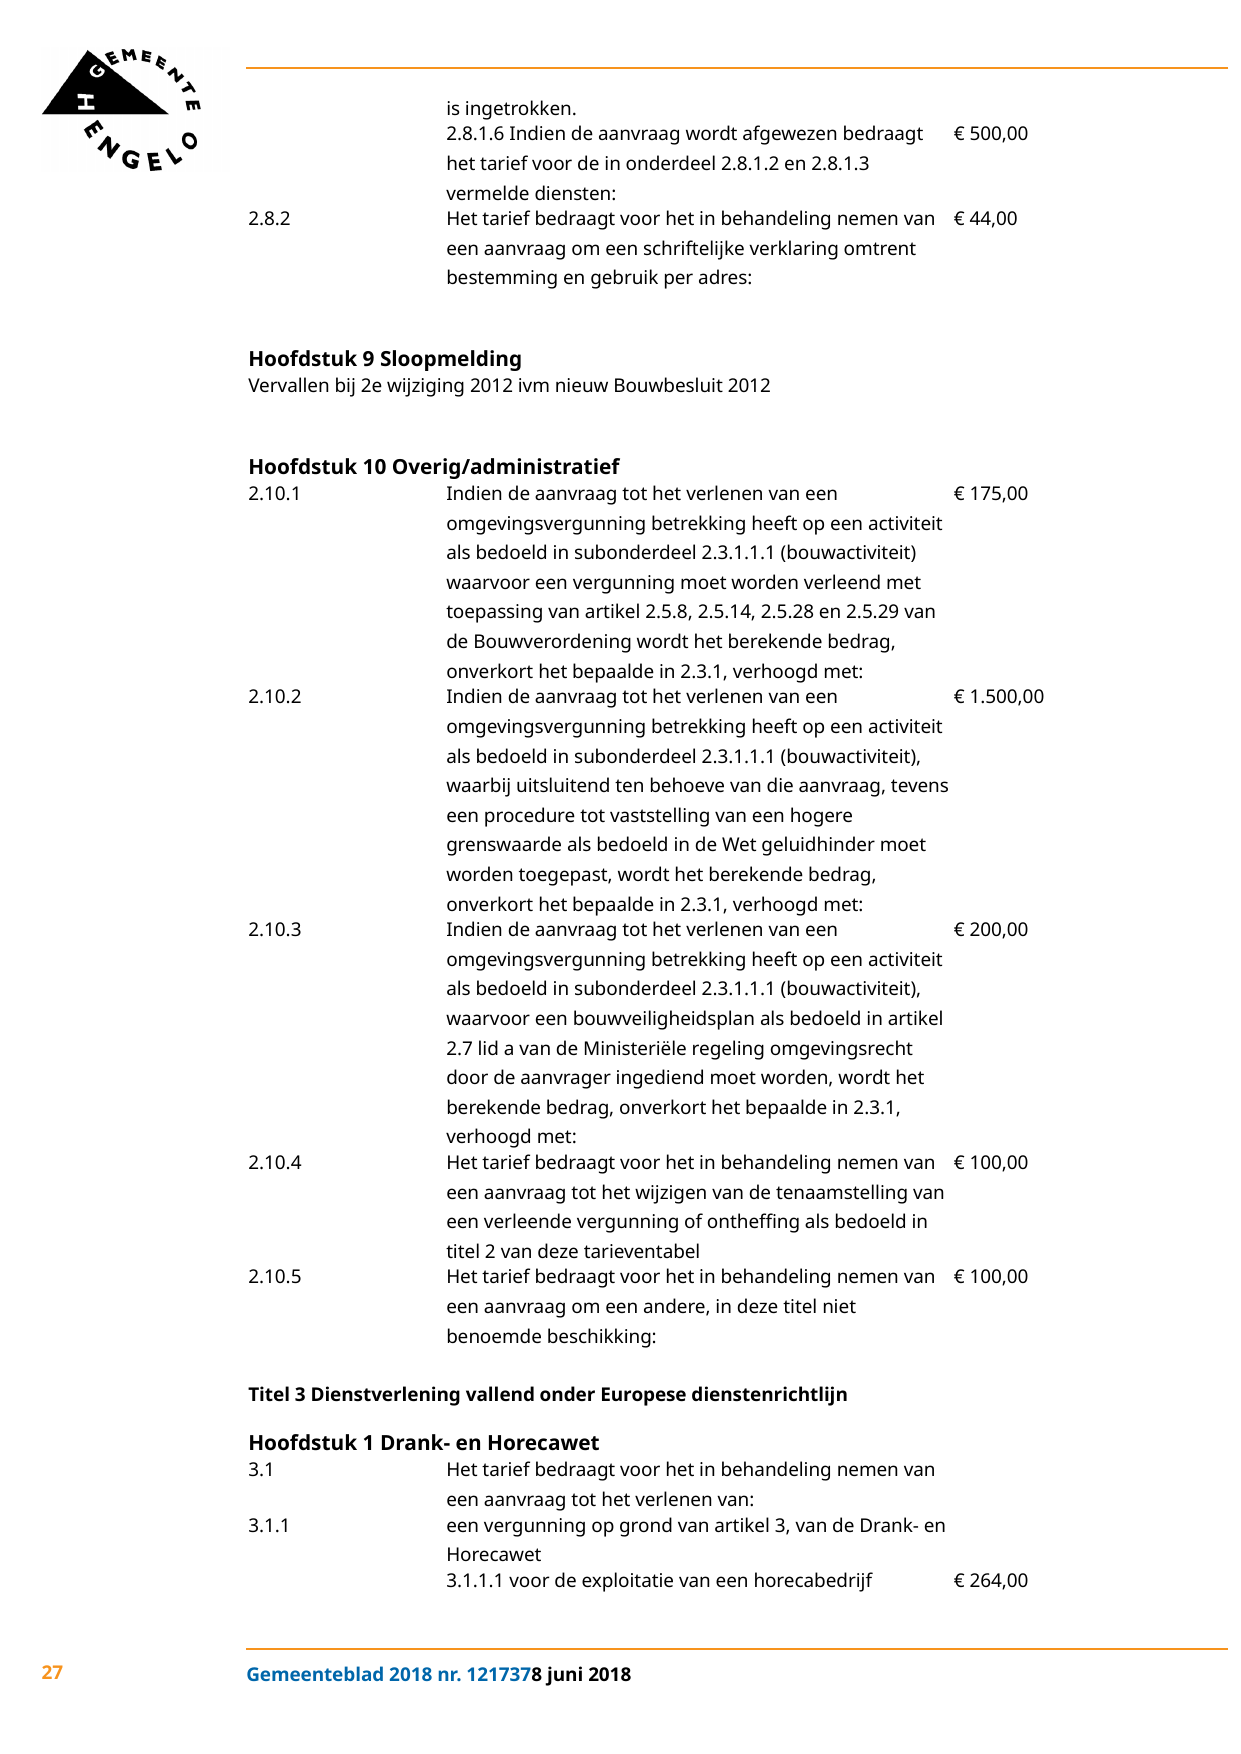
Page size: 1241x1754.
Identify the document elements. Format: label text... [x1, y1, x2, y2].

table_cell Het tarief bedraagt voor het in behandeling nemen van een aanvraag om een schriftelijke verklaring omtrent bestemming en gebruik per adres: [446, 205, 954, 290]
table_cell een vergunning op grond van artikel 3, van de Drank- en Horecawet [446, 1512, 954, 1567]
table_cell 2.10.5 [248, 1264, 446, 1349]
table_cell 2.8.1.6 Indien de aanvraag wordt afgewezen bedraagt het tarief voor de in onderdeel 2.8.1.2 en 2.8.1.3 vermelde diensten: [446, 121, 954, 205]
table_cell € 200,00 [954, 916, 1152, 1149]
text Titel 3 Dienstverlening vallend onder Europese dienstenrichtlijn [248, 1381, 1152, 1407]
table_cell 3.1.1.1 voor de exploitatie van een horecabedrijf [446, 1567, 954, 1593]
table_cell 2.10.3 [248, 916, 446, 1149]
table_cell Het tarief bedraagt voor het in behandeling nemen van een aanvraag tot het wijzigen van de tenaamstelling van een verleende vergunning of ontheffing als bedoeld in titel 2 van deze tarieventabel [446, 1149, 954, 1264]
table_cell € 44,00 [954, 205, 1152, 290]
table_header Indien de aanvraag tot het verlenen van een omgevingsvergunning betrekking heeft op een activiteit als bedoeld in subonderdeel 2.3.1.1.1 (bouwactiviteit) waarvoor een vergunning moet worden verleend met toepassing van artikel 2.5.8, 2.5.14, 2.5.28 en 2.5.29 van de Bouwverordening wordt het berekende bedrag, onverkort het bepaalde in 2.3.1, verhoogd met: [446, 480, 954, 684]
table_header 2.10.1 [248, 480, 446, 684]
table_cell € 100,00 [954, 1149, 1152, 1264]
table_cell Indien de aanvraag tot het verlenen van een omgevingsvergunning betrekking heeft op een activiteit als bedoeld in subonderdeel 2.3.1.1.1 (bouwactiviteit), waarvoor een bouwveiligheidsplan als bedoeld in artikel 2.7 lid a van de Ministeriële regeling omgevingsrecht door de aanvrager ingediend moet worden, wordt het berekende bedrag, onverkort het bepaalde in 2.3.1, verhoogd met: [446, 916, 954, 1149]
table_cell 2.10.4 [248, 1149, 446, 1264]
table_cell € 1.500,00 [954, 684, 1152, 916]
table_header € 175,00 [954, 480, 1152, 684]
table_header Vervallen bij 2e wijziging 2012 ivm nieuw Bouwbesluit 2012 [248, 373, 1152, 398]
table_header 3.1 [248, 1457, 446, 1512]
table_cell 2.10.2 [248, 684, 446, 916]
picture [41, 47, 231, 172]
table_cell € 100,00 [954, 1264, 1152, 1349]
table_cell [954, 1512, 1152, 1567]
text Hoofdstuk 10 Overig/administratief [248, 452, 1152, 480]
table_cell [248, 121, 446, 205]
table_cell 2.8.2 [248, 205, 446, 290]
table_header [954, 1457, 1152, 1512]
table_cell € 500,00 [954, 121, 1152, 205]
text Hoofdstuk 9 Sloopmelding [248, 344, 1152, 372]
table_cell Indien de aanvraag tot het verlenen van een omgevingsvergunning betrekking heeft op een activiteit als bedoeld in subonderdeel 2.3.1.1.1 (bouwactiviteit), waarbij uitsluitend ten behoeve van die aanvraag, tevens een procedure tot vaststelling van een hogere grenswaarde als bedoeld in de Wet geluidhinder moet worden toegepast, wordt het berekende bedrag, onverkort het bepaalde in 2.3.1, verhoogd met: [446, 684, 954, 916]
table_cell [248, 95, 446, 121]
text Hoofdstuk 1 Drank- en Horecawet [248, 1428, 1152, 1456]
table_cell is ingetrokken. [446, 95, 954, 121]
table_cell 3.1.1 [248, 1512, 446, 1567]
table_cell [954, 95, 1152, 121]
table_cell € 264,00 [954, 1567, 1152, 1593]
table_cell Het tarief bedraagt voor het in behandeling nemen van een aanvraag om een andere, in deze titel niet benoemde beschikking: [446, 1264, 954, 1349]
table_cell [248, 1567, 446, 1593]
table_header Het tarief bedraagt voor het in behandeling nemen van een aanvraag tot het verlenen van: [446, 1457, 954, 1512]
